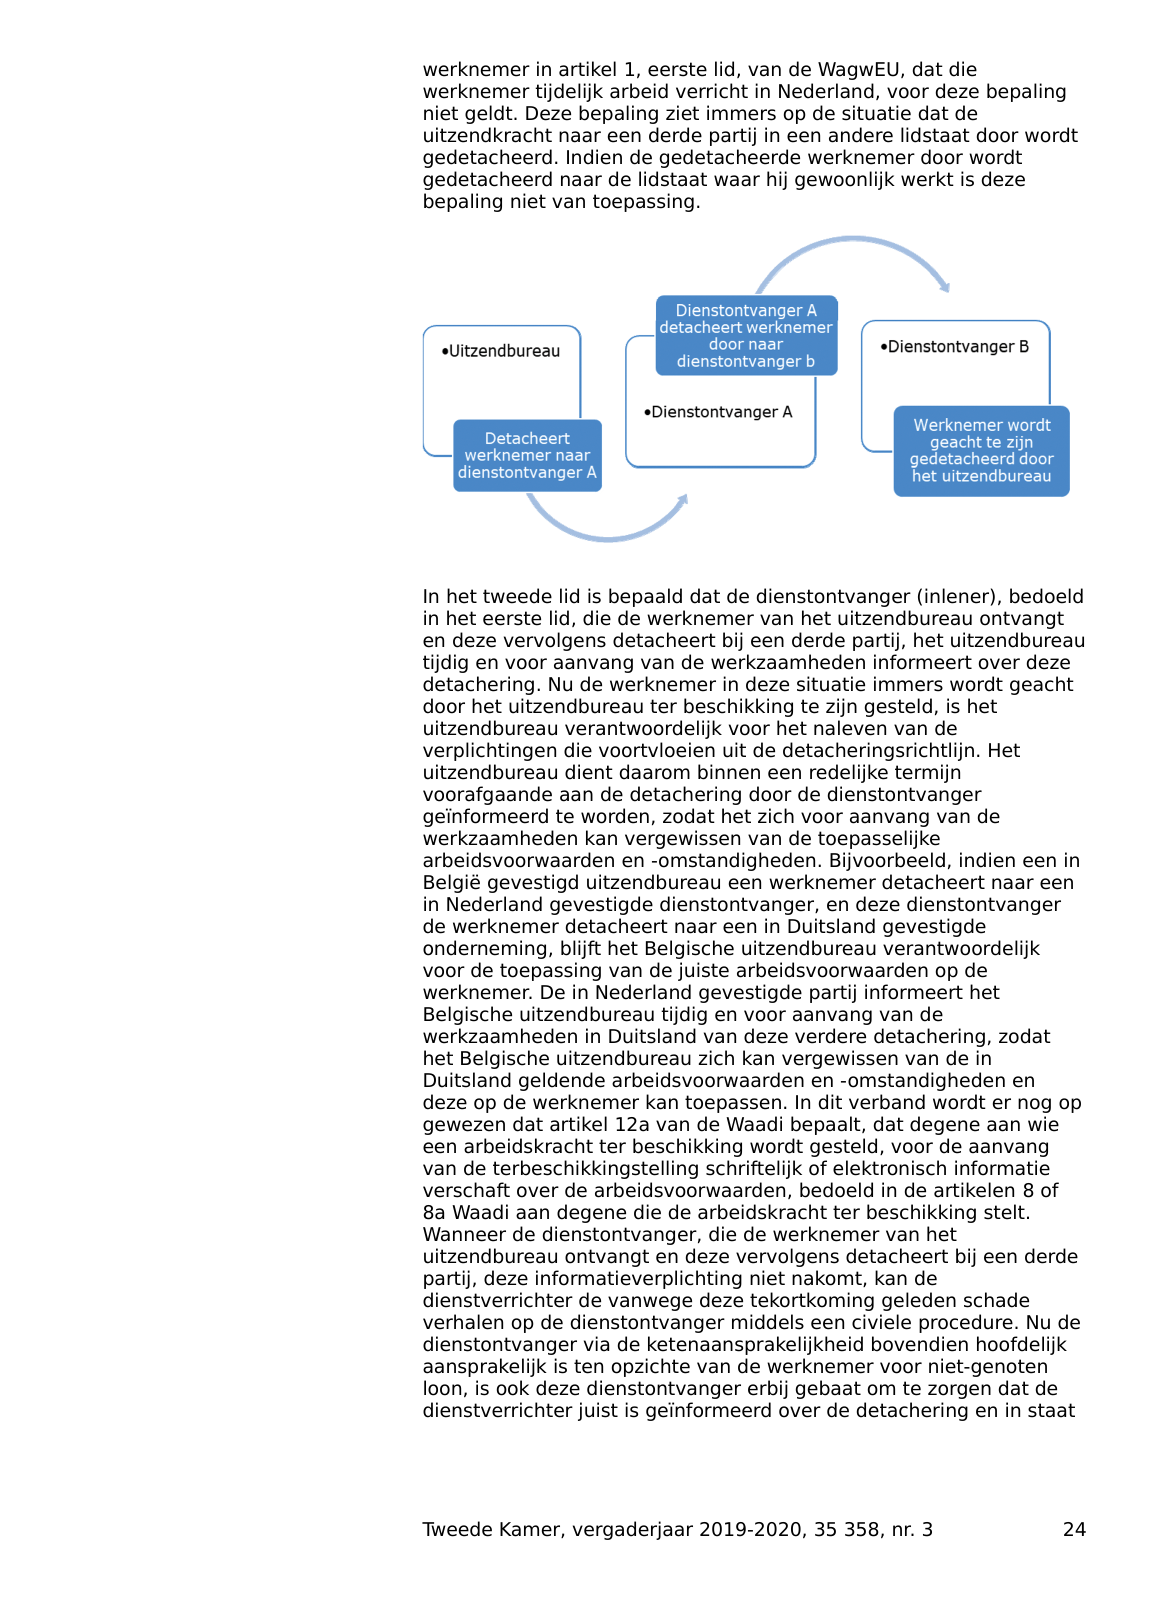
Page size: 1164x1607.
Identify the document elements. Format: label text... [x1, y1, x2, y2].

text In het tweede lid is bepaald dat de dienstontvanger (inlener), bedoeld in het eerste lid, die de werknemer van het uitzendbureau ontvangt en deze vervolgens detacheert bij een derde partij, het uitzendbureau tijdig en voor aanvang van de werkzaamheden informeert over deze detachering. Nu de werknemer in deze situatie immers wordt geacht door het uitzendbureau ter beschikking te zijn gesteld, is het uitzendbureau verantwoordelijk voor het naleven van de verplichtingen die voortvloeien uit de detacheringsrichtlijn. Het uitzendbureau dient daarom binnen een redelijke termijn voorafgaande aan de detachering door de dienstontvanger geïnformeerd te worden, zodat het zich voor aanvang van de werkzaamheden kan vergewissen van de toepasselijke arbeidsvoorwaarden en -omstandigheden. Bijvoorbeeld, indien een in België gevestigd uitzendbureau een werknemer detacheert naar een in Nederland gevestigde dienstontvanger, en deze dienstontvanger de werknemer detacheert naar een in Duitsland gevestigde onderneming, blijft het Belgische uitzendbureau verantwoordelijk voor de toepassing van de juiste arbeidsvoorwaarden op de werknemer. De in Nederland gevestigde partij informeert het Belgische uitzendbureau tijdig en voor aanvang van de werkzaamheden in Duitsland van deze verdere detachering, zodat het Belgische uitzendbureau zich kan vergewissen van de in Duitsland geldende arbeidsvoorwaarden en -omstandigheden en deze op de werknemer kan toepassen. In dit verband wordt er nog op gewezen dat artikel 12a van de Waadi bepaalt, dat degene aan wie een arbeidskracht ter beschikking wordt gesteld, voor de aanvang van de terbeschikkingstelling schriftelijk of elektronisch informatie verschaft over de arbeidsvoorwaarden, bedoeld in de artikelen 8 of 8a Waadi aan degene die de arbeidskracht ter beschikking stelt. [422, 586, 1087, 1224]
text werknemer in artikel 1, eerste lid, van de WagwEU, dat die werknemer tijdelijk arbeid verricht in Nederland, voor deze bepaling niet geldt. Deze bepaling ziet immers op de situatie dat de uitzendkracht naar een derde partij in een andere lidstaat door wordt gedetacheerd. Indien de gedetacheerde werknemer door wordt gedetacheerd naar de lidstaat waar hij gewoonlijk werkt is deze bepaling niet van toepassing. [422, 59, 1087, 213]
picture [422, 235, 1072, 543]
text Wanneer de dienstontvanger, die de werknemer van het uitzendbureau ontvangt en deze vervolgens detacheert bij een derde partij, deze informatieverplichting niet nakomt, kan de dienstverrichter de vanwege deze tekortkoming geleden schade verhalen op de dienstontvanger middels een civiele procedure. Nu de dienstontvanger via de ketenaansprakelijkheid bovendien hoofdelijk aansprakelijk is ten opzichte van de werknemer voor niet-genoten loon, is ook deze dienstontvanger erbij gebaat om te zorgen dat de dienstverrichter juist is geïnformeerd over de detachering en in staat [422, 1224, 1087, 1422]
